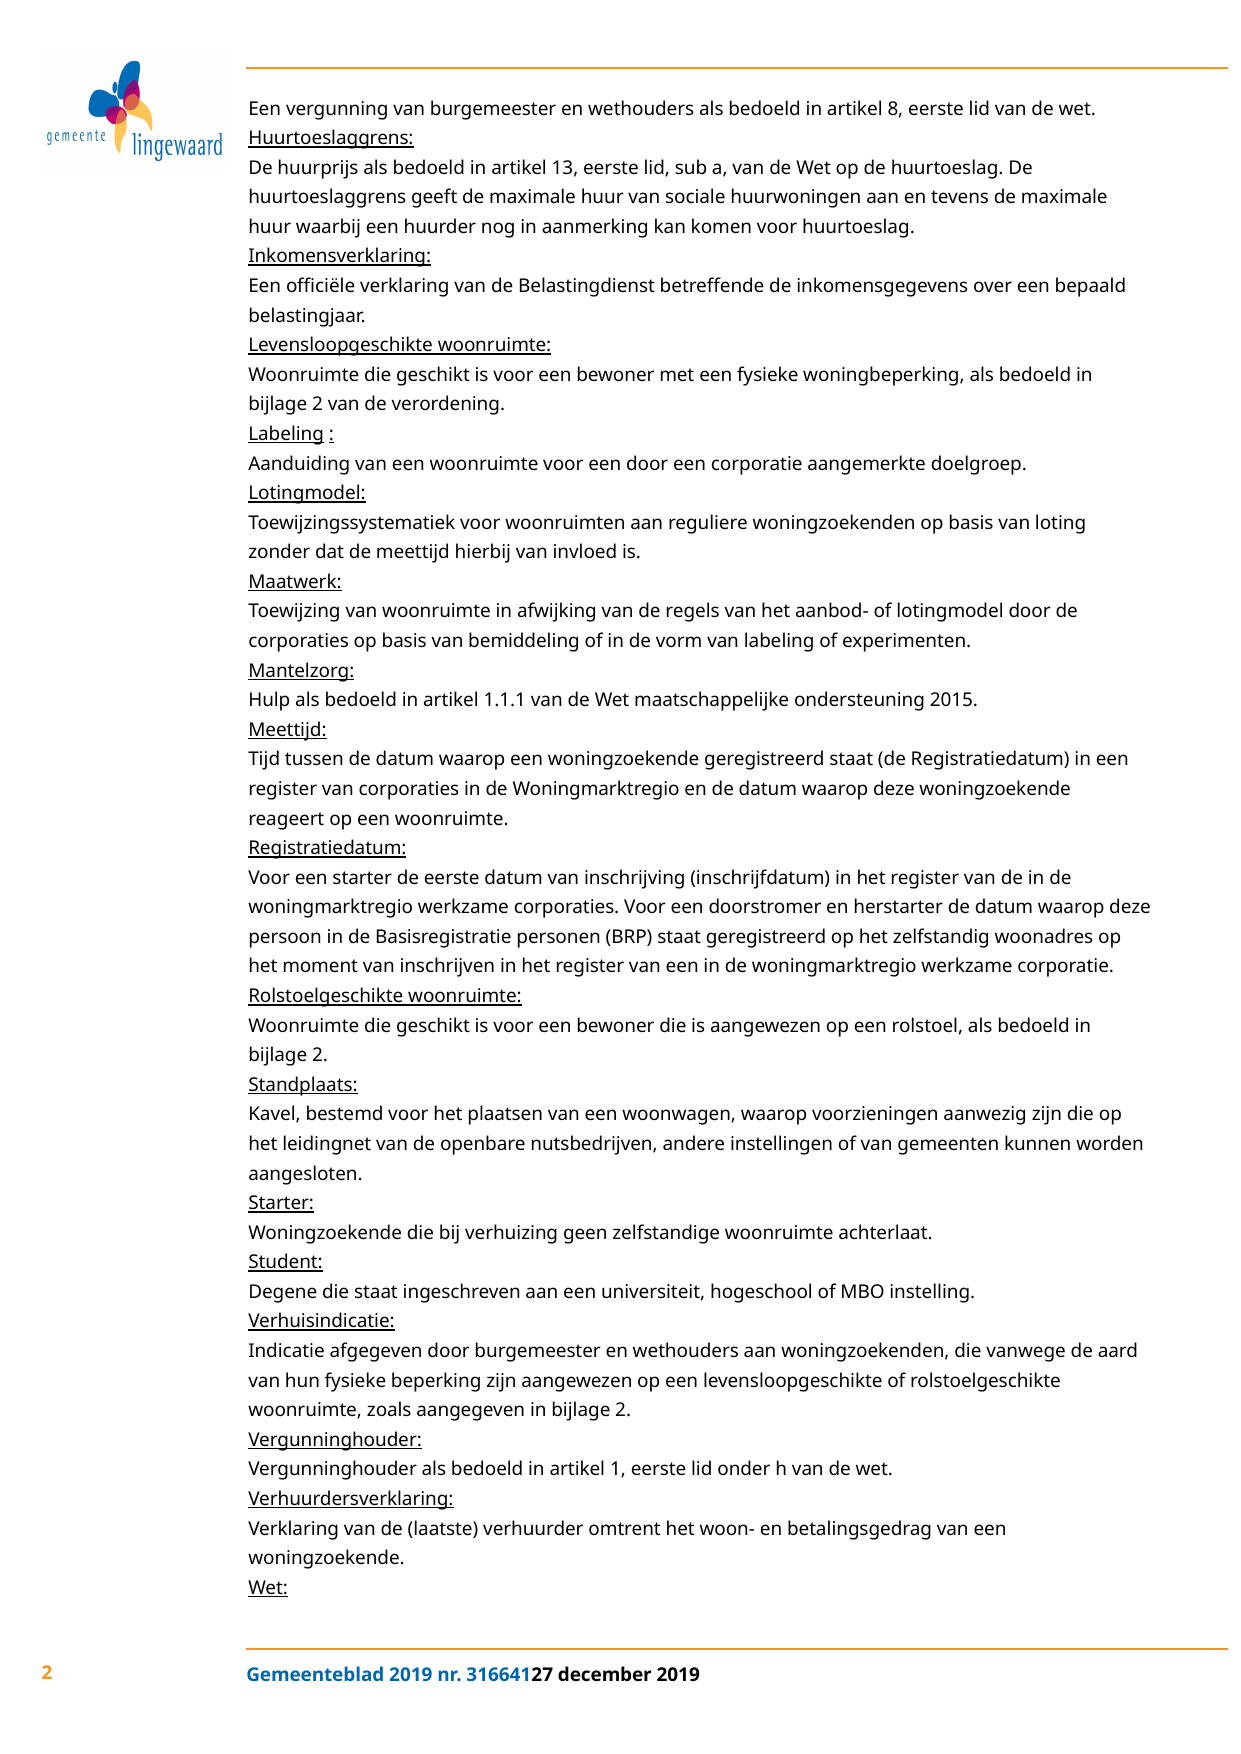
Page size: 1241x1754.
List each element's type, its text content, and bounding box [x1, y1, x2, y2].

text Hulp als bedoeld in artikel 1.1.1 van de Wet maatschappelijke ondersteuning 2015. [248, 686, 1152, 712]
text Student: [248, 1248, 1152, 1274]
text Verhuisindicatie: [248, 1308, 1152, 1333]
text Levensloopgeschikte woonruimte: [248, 331, 1152, 357]
text Een vergunning van burgemeester en wethouders als bedoeld in artikel 8, eerste lid van de wet. [248, 95, 1152, 121]
text Rolstoelgeschikte woonruimte: [248, 982, 1152, 1008]
text Een officiële verklaring van de Belastingdienst betreffende de inkomensgegevens over een bepaald belastingjaar. [248, 272, 1152, 328]
text Degene die staat ingeschreven aan een universiteit, hogeschool of MBO instelling. [248, 1278, 1152, 1304]
text Maatwerk: [248, 568, 1152, 594]
text Woonruimte die geschikt is voor een bewoner die is aangewezen op een rolstoel, als bedoeld in bijlage 2. [248, 1012, 1152, 1067]
text Tijd tussen de datum waarop een woningzoekende geregistreerd staat (de Registratiedatum) in een register van corporaties in de Woningmarktregio en de datum waarop deze woningzoekende reageert op een woonruimte. [248, 746, 1152, 831]
text Huurtoeslaggrens: [248, 124, 1152, 150]
text Inkomensverklaring: [248, 243, 1152, 268]
text Mantelzorg: [248, 657, 1152, 683]
text Aanduiding van een woonruimte voor een door een corporatie aangemerkte doelgroep. [248, 450, 1152, 476]
text Indicatie afgegeven door burgemeester en wethouders aan woningzoekenden, die vanwege de aard van hun fysieke beperking zijn aangewezen op een levensloopgeschikte of rolstoelgeschikte woonruimte, zoals aangegeven in bijlage 2. [248, 1337, 1152, 1422]
text Vergunninghouder: [248, 1426, 1152, 1452]
text Labeling : [248, 420, 1152, 446]
text Vergunninghouder als bedoeld in artikel 1, eerste lid onder h van de wet. [248, 1456, 1152, 1481]
text Lotingmodel: [248, 479, 1152, 505]
text Wet: [248, 1574, 1152, 1600]
text Standplaats: [248, 1071, 1152, 1097]
text Kavel, bestemd voor het plaatsen van een woonwagen, waarop voorzieningen aanwezig zijn die op het leidingnet van de openbare nutsbedrijven, andere instellingen of van gemeenten kunnen worden aangesloten. [248, 1101, 1152, 1186]
picture [41, 47, 231, 172]
text Woningzoekende die bij verhuizing geen zelfstandige woonruimte achterlaat. [248, 1219, 1152, 1245]
text Registratiedatum: [248, 834, 1152, 860]
text Toewijzingssystematiek voor woonruimten aan reguliere woningzoekenden op basis van loting zonder dat de meettijd hierbij van invloed is. [248, 509, 1152, 564]
text Verhuurdersverklaring: [248, 1485, 1152, 1511]
text Voor een starter de eerste datum van inschrijving (inschrijfdatum) in het register van de in de woningmarktregio werkzame corporaties. Voor een doorstromer en herstarter de datum waarop deze persoon in de Basisregistratie personen (BRP) staat geregistreerd op het zelfstandig woonadres op het moment van inschrijven in het register van een in de woningmarktregio werkzame corporatie. [248, 864, 1152, 978]
text Verklaring van de (laatste) verhuurder omtrent het woon- en betalingsgedrag van een woningzoekende. [248, 1515, 1152, 1570]
text De huurprijs als bedoeld in artikel 13, eerste lid, sub a, van de Wet op de huurtoeslag. De huurtoeslaggrens geeft de maximale huur van sociale huurwoningen aan en tevens de maximale huur waarbij een huurder nog in aanmerking kan komen voor huurtoeslag. [248, 154, 1152, 239]
text Toewijzing van woonruimte in afwijking van de regels van het aanbod- of lotingmodel door de corporaties op basis van bemiddeling of in de vorm van labeling of experimenten. [248, 598, 1152, 653]
text Meettijd: [248, 716, 1152, 742]
text Woonruimte die geschikt is voor een bewoner met een fysieke woningbeperking, als bedoeld in bijlage 2 van de verordening. [248, 361, 1152, 416]
text Starter: [248, 1189, 1152, 1215]
